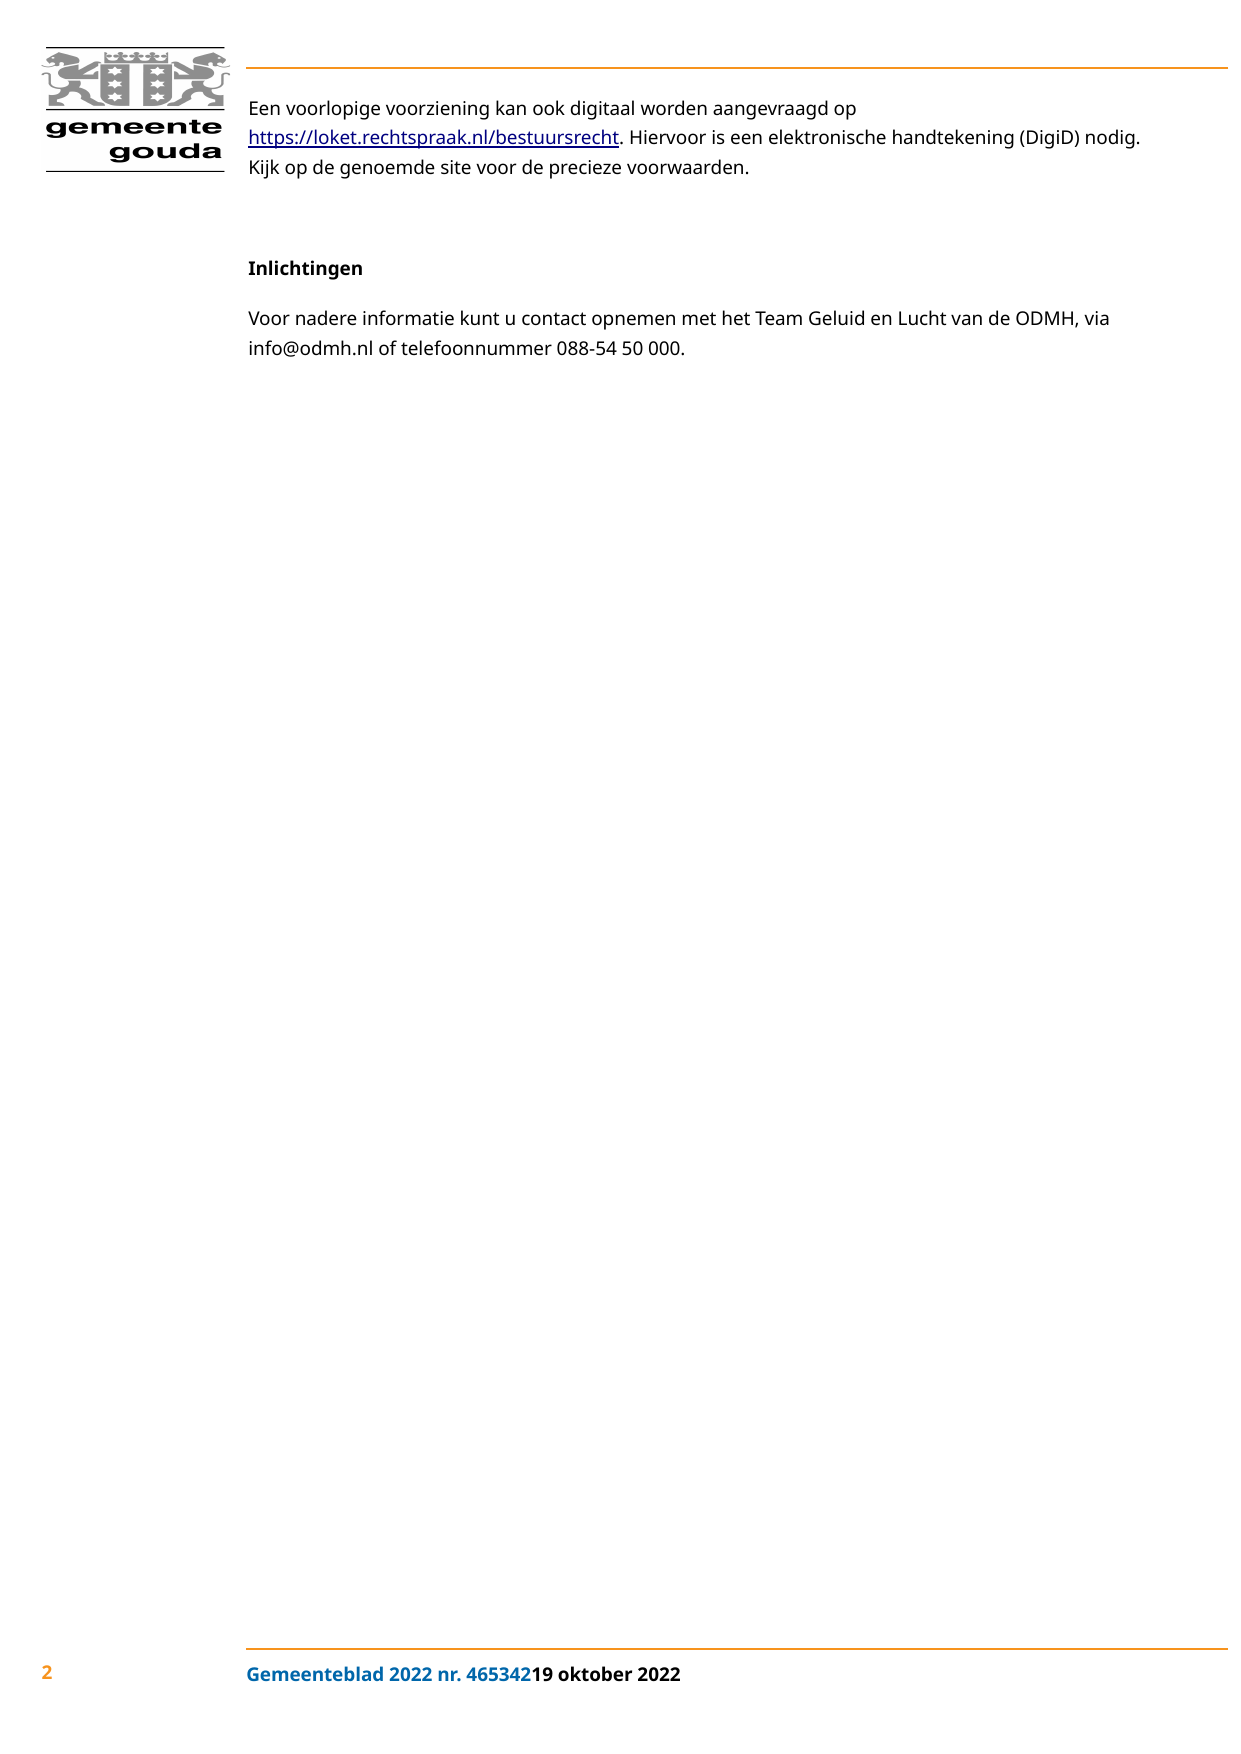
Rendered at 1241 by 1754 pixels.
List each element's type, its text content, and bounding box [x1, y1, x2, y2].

text Voor nadere informatie kunt u contact opnemen met het Team Geluid en Lucht van de ODMH, via info@odmh.nl of telefoonnummer 088-54 50 000. [248, 305, 1152, 361]
picture [41, 47, 231, 172]
text Inlichtingen [248, 255, 1152, 281]
text Een voorlopige voorziening kan ook digitaal worden aangevraagd op https://loket.rechtspraak.nl/bestuursrecht. Hiervoor is een elektronische handtekening (DigiD) nodig. Kijk op de genoemde site voor de precieze voorwaarden. [248, 95, 1152, 180]
